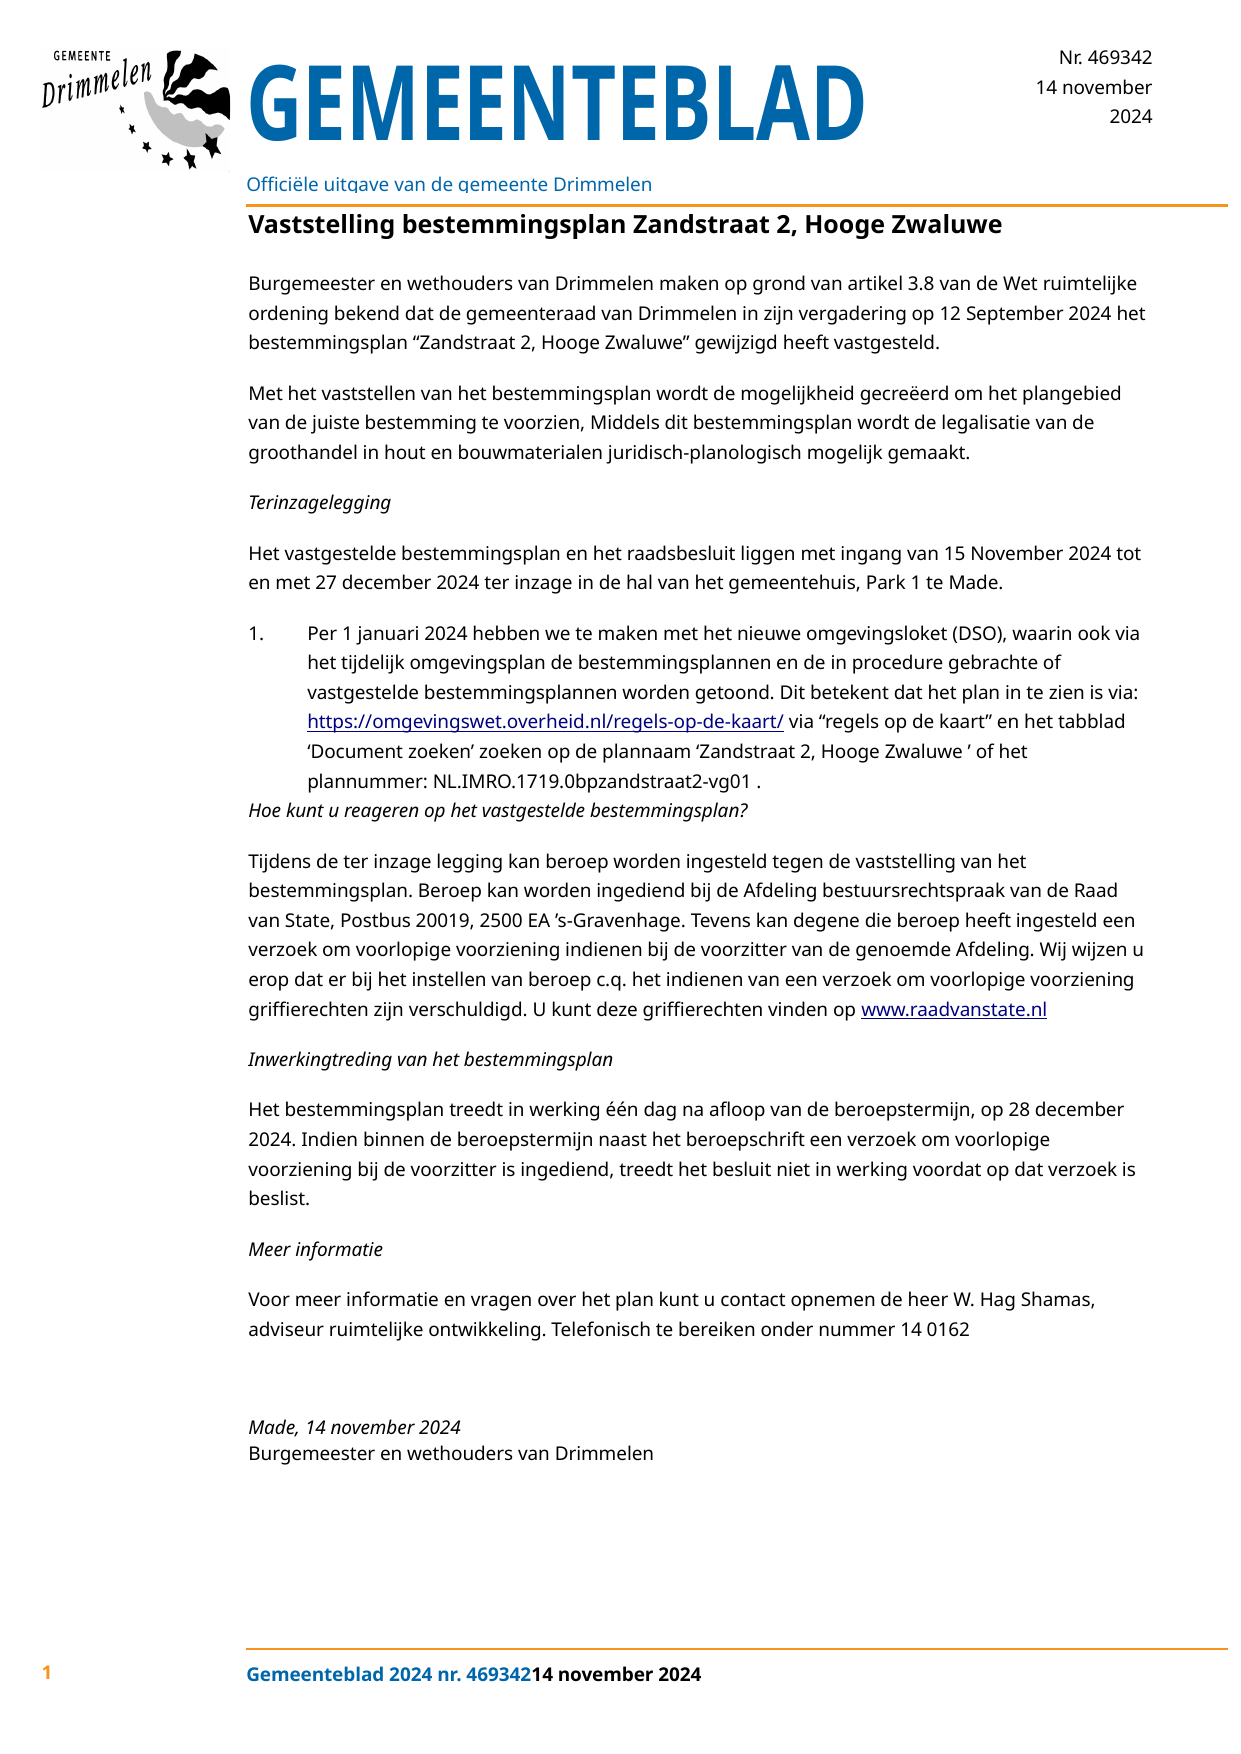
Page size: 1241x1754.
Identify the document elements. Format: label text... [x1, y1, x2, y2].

text Tijdens de ter inzage legging kan beroep worden ingesteld tegen de vaststelling van het bestemmingsplan. Beroep kan worden ingediend bij de Afdeling bestuursrechtspraak van de Raad van State, Postbus 20019, 2500 EA ’s-Gravenhage. Tevens kan degene die beroep heeft ingesteld een verzoek om voorlopige voorziening indienen bij de voorzitter van de genoemde Afdeling. Wij wijzen u erop dat er bij het instellen van beroep c.q. het indienen van een verzoek om voorlopige voorziening griffierechten zijn verschuldigd. U kunt deze griffierechten vinden op www.raadvanstate.nl [248, 848, 1152, 1021]
text Met het vaststellen van het bestemmingsplan wordt de mogelijkheid gecreëerd om het plangebied van de juiste bestemming te voorzien, Middels dit bestemmingsplan wordt de legalisatie van de groothandel in hout en bouwmaterialen juridisch-planologisch mogelijk gemaakt. [248, 380, 1152, 465]
text Het bestemmingsplan treedt in werking één dag na afloop van de beroepstermijn, op 28 december 2024. Indien binnen de beroepstermijn naast het beroepschrift een verzoek om voorlopige voorziening bij de voorzitter is ingediend, treedt het besluit niet in werking voordat op dat verzoek is beslist. [248, 1097, 1152, 1211]
text Made, 14 november 2024 [248, 1414, 1152, 1440]
text Vaststelling bestemmingsplan Zandstraat 2, Hooge Zwaluwe [248, 207, 1152, 241]
text Meer informatie [248, 1236, 1152, 1261]
text Het vastgestelde bestemmingsplan en het raadsbesluit liggen met ingang van 15 November 2024 tot en met 27 december 2024 ter inzage in de hal van het gemeentehuis, Park 1 te Made. [248, 540, 1152, 595]
text Burgemeester en wethouders van Drimmelen [248, 1440, 1152, 1465]
list Per 1 januari 2024 hebben we te maken met het nieuwe omgevingsloket (DSO), waarin ook via het tijdelijk omgevingsplan de bestemmingsplannen en de in procedure gebrachte of vastgestelde bestemmingsplannen worden getoond. Dit betekent dat het plan in te zien is via: https://omgevingswet.overheid.nl/regels-op-de-kaart/ via “regels op de kaart” en het tabblad ‘Document zoeken’ zoeken op de plannaam ‘Zandstraat 2, Hooge Zwaluwe ’ of het plannummer: NL.IMRO.1719.0bpzandstraat2-vg01 . [248, 620, 1152, 793]
text Terinzagelegging [248, 489, 1152, 515]
text Voor meer informatie en vragen over het plan kunt u contact opnemen de heer W. Hag Shamas, adviseur ruimtelijke ontwikkeling. Telefonisch te bereiken onder nummer 14 0162 [248, 1286, 1152, 1341]
picture [41, 47, 231, 172]
text Inwerkingtreding van het bestemmingsplan [248, 1046, 1152, 1072]
text Hoe kunt u reageren op het vastgestelde bestemmingsplan? [248, 797, 1152, 823]
text Burgemeester en wethouders van Drimmelen maken op grond van artikel 3.8 van de Wet ruimtelijke ordening bekend dat de gemeenteraad van Drimmelen in zijn vergadering op 12 September 2024 het bestemmingsplan “Zandstraat 2, Hooge Zwaluwe” gewijzigd heeft vastgesteld. [248, 270, 1152, 355]
